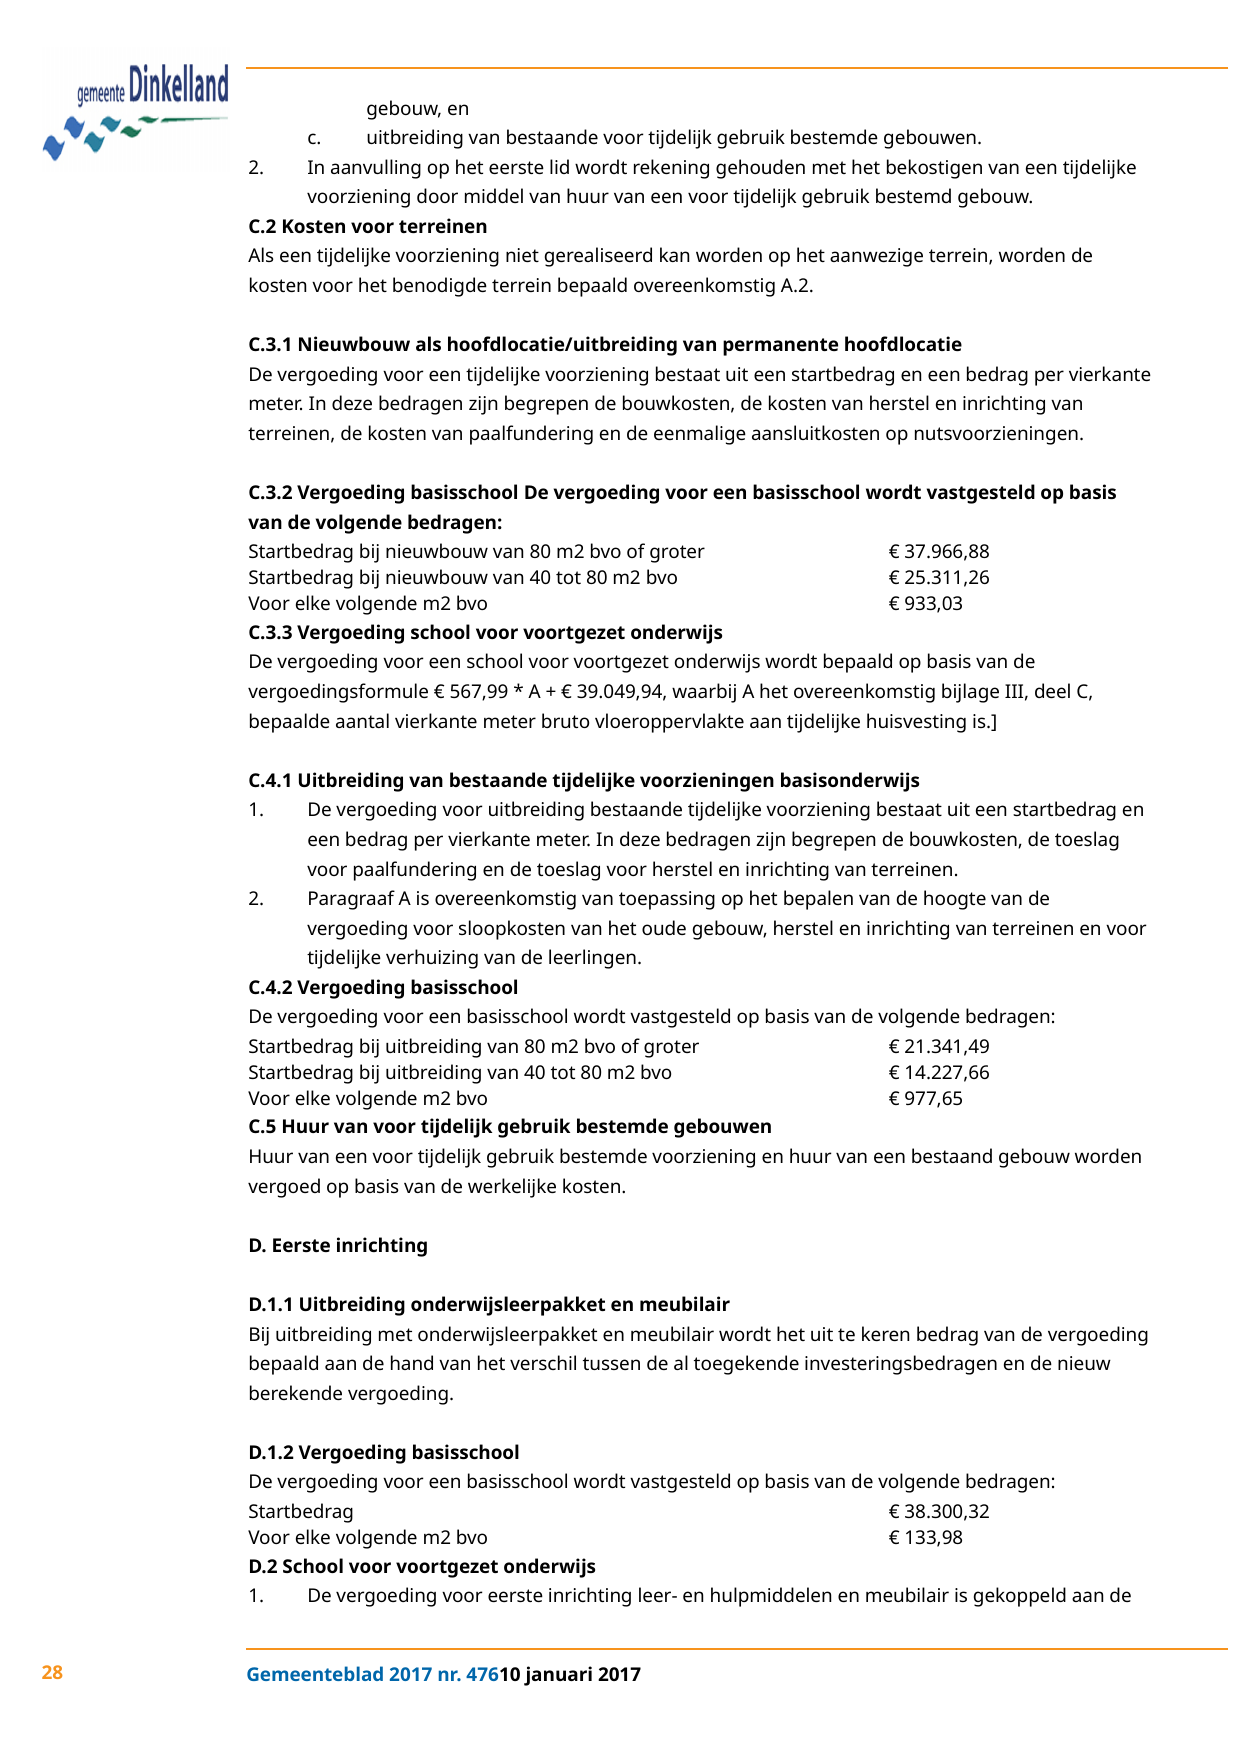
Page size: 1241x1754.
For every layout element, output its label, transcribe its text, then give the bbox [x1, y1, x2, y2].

text D. Eerste inrichting [248, 1232, 1152, 1258]
text C.4.2 Vergoeding basisschool [248, 974, 1152, 1000]
text De vergoeding voor een basisschool wordt vastgesteld op basis van de volgende bedragen: [248, 1469, 1152, 1494]
text D.2 School voor voortgezet onderwijs [248, 1553, 1152, 1579]
text Als een tijdelijke voorziening niet gerealiseerd kan worden op het aanwezige terrein, worden de kosten voor het benodigde terrein bepaald overeenkomstig A.2. [248, 243, 1152, 298]
text De vergoeding voor een basisschool wordt vastgesteld op basis van de volgende bedragen: [248, 1004, 1152, 1029]
table_header € 21.341,49 [889, 1033, 1152, 1059]
text C.2 Kosten voor terreinen [248, 213, 1152, 239]
list In aanvulling op het eerste lid wordt rekening gehouden met het bekostigen van een tijdelijke voorziening door middel van huur van een voor tijdelijk gebruik bestemd gebouw. [248, 154, 1152, 209]
text C.3.1 Nieuwbouw als hoofdlocatie/uitbreiding van permanente hoofdlocatie [248, 331, 1152, 357]
picture [41, 47, 231, 172]
text Huur van een voor tijdelijk gebruik bestemde voorziening en huur van een bestaand gebouw worden vergoed op basis van de werkelijke kosten. [248, 1143, 1152, 1199]
list gebouw, en [307, 95, 1152, 121]
text C.4.1 Uitbreiding van bestaande tijdelijke voorzieningen basisonderwijs [248, 767, 1152, 793]
table_header Startbedrag bij uitbreiding van 80 m2 bvo of groter [248, 1033, 888, 1059]
table_header Startbedrag bij nieuwbouw van 80 m2 bvo of groter [248, 539, 888, 564]
table_header € 37.966,88 [889, 539, 1152, 564]
table_cell € 133,98 [889, 1524, 1152, 1550]
table_cell € 25.311,26 [889, 564, 1152, 590]
table_cell Voor elke volgende m2 bvo [248, 1085, 888, 1111]
text C.3.3 Vergoeding school voor voortgezet onderwijs [248, 619, 1152, 645]
text C.5 Huur van voor tijdelijk gebruik bestemde gebouwen [248, 1114, 1152, 1139]
table_cell Startbedrag bij uitbreiding van 40 tot 80 m2 bvo [248, 1059, 888, 1085]
table_cell € 933,03 [889, 590, 1152, 616]
text C.3.2 Vergoeding basisschool De vergoeding voor een basisschool wordt vastgesteld op basis van de volgende bedragen: [248, 479, 1152, 535]
list De vergoeding voor uitbreiding bestaande tijdelijke voorziening bestaat uit een startbedrag en een bedrag per vierkante meter. In deze bedragen zijn begrepen de bouwkosten, de toeslag voor paalfundering en de toeslag voor herstel en inrichting van terreinen. [248, 797, 1152, 881]
table_cell Voor elke volgende m2 bvo [248, 1524, 888, 1550]
table_cell Startbedrag bij nieuwbouw van 40 tot 80 m2 bvo [248, 564, 888, 590]
list uitbreiding van bestaande voor tijdelijk gebruik bestemde gebouwen. [307, 124, 1152, 150]
table_header Startbedrag [248, 1499, 888, 1524]
table_cell € 977,65 [889, 1085, 1152, 1111]
text D.1.1 Uitbreiding onderwijsleerpakket en meubilair [248, 1291, 1152, 1317]
text Bij uitbreiding met onderwijsleerpakket en meubilair wordt het uit te keren bedrag van de vergoeding bepaald aan de hand van het verschil tussen de al toegekende investeringsbedragen en de nieuw berekende vergoeding. [248, 1321, 1152, 1406]
table_cell Voor elke volgende m2 bvo [248, 590, 888, 616]
list Paragraaf A is overeenkomstig van toepassing op het bepalen van de hoogte van de vergoeding voor sloopkosten van het oude gebouw, herstel en inrichting van terreinen en voor tijdelijke verhuizing van de leerlingen. [248, 885, 1152, 970]
list De vergoeding voor eerste inrichting leer- en hulpmiddelen en meubilair is gekoppeld aan de [248, 1583, 1152, 1608]
text De vergoeding voor een school voor voortgezet onderwijs wordt bepaald op basis van de vergoedingsformule € 567,99 * A + € 39.049,94, waarbij A het overeenkomstig bijlage III, deel C, bepaalde aantal vierkante meter bruto vloeroppervlakte aan tijdelijke huisvesting is.] [248, 649, 1152, 733]
text D.1.2 Vergoeding basisschool [248, 1439, 1152, 1465]
table_header € 38.300,32 [889, 1499, 1152, 1524]
text De vergoeding voor een tijdelijke voorziening bestaat uit een startbedrag en een bedrag per vierkante meter. In deze bedragen zijn begrepen de bouwkosten, de kosten van herstel en inrichting van terreinen, de kosten van paalfundering en de eenmalige aansluitkosten op nutsvoorzieningen. [248, 361, 1152, 446]
table_cell € 14.227,66 [889, 1059, 1152, 1085]
